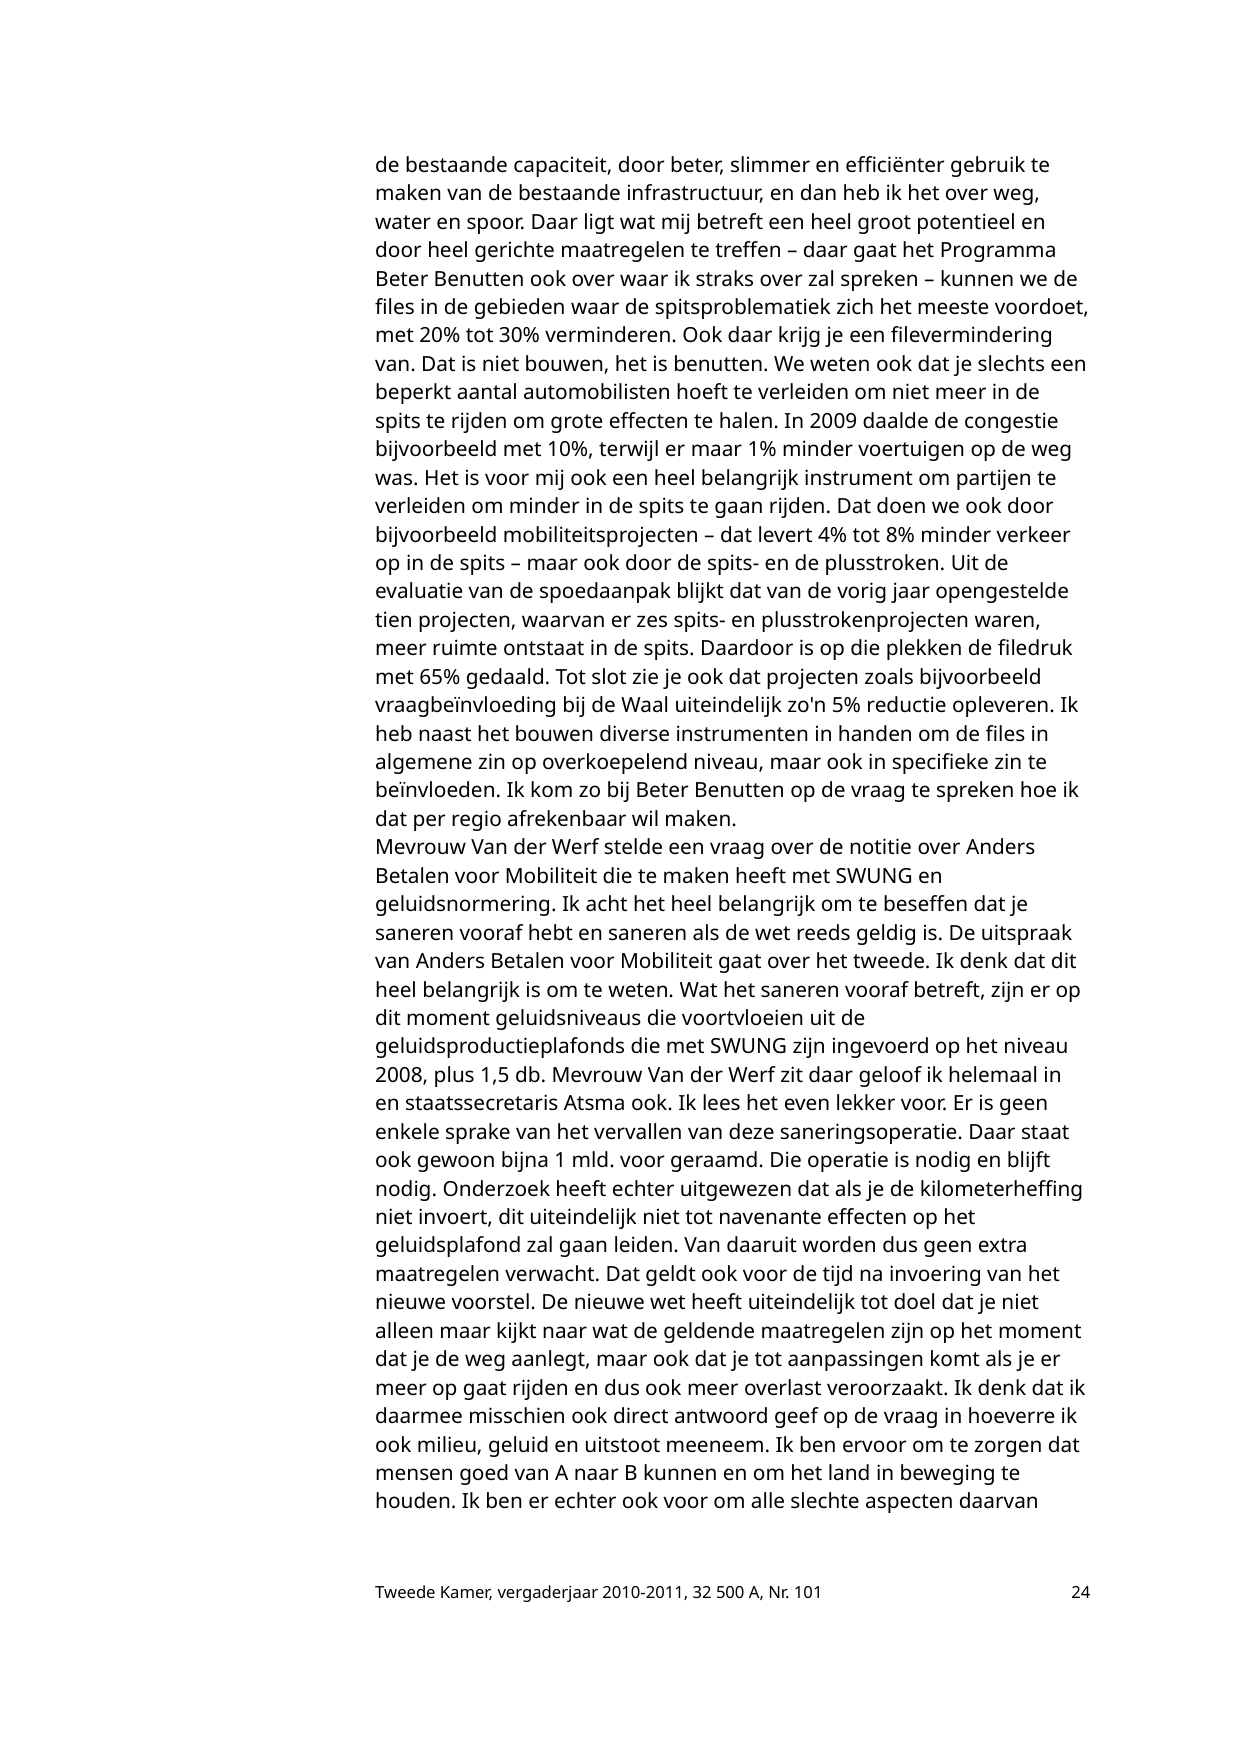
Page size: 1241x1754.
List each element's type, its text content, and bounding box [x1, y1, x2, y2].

text de bestaande capaciteit, door beter, slimmer en efficiënter gebruik te maken van de bestaande infrastructuur, en dan heb ik het over weg, water en spoor. Daar ligt wat mij betreft een heel groot potentieel en door heel gerichte maatregelen te treffen – daar gaat het Programma Beter Benutten ook over waar ik straks over zal spreken – kunnen we de files in de gebieden waar de spitsproblematiek zich het meeste voordoet, met 20% tot 30% verminderen. Ook daar krijg je een filevermindering van. Dat is niet bouwen, het is benutten. We weten ook dat je slechts een beperkt aantal automobilisten hoeft te verleiden om niet meer in de spits te rijden om grote effecten te halen. In 2009 daalde de congestie bijvoorbeeld met 10%, terwijl er maar 1% minder voertuigen op de weg was. Het is voor mij ook een heel belangrijk instrument om partijen te verleiden om minder in de spits te gaan rijden. Dat doen we ook door bijvoorbeeld mobiliteitsprojecten – dat levert 4% tot 8% minder verkeer op in de spits – maar ook door de spits- en de plusstroken. Uit de evaluatie van de spoedaanpak blijkt dat van de vorig jaar opengestelde tien projecten, waarvan er zes spits- en plusstrokenprojecten waren, meer ruimte ontstaat in de spits. Daardoor is op die plekken de filedruk met 65% gedaald. Tot slot zie je ook dat projecten zoals bijvoorbeeld vraagbeïnvloeding bij de Waal uiteindelijk zo'n 5% reductie opleveren. Ik heb naast het bouwen diverse instrumenten in handen om de files in algemene zin op overkoepelend niveau, maar ook in specifieke zin te beïnvloeden. Ik kom zo bij Beter Benutten op de vraag te spreken hoe ik dat per regio afrekenbaar wil maken. [375, 150, 1090, 832]
text Mevrouw Van der Werf stelde een vraag over de notitie over Anders Betalen voor Mobiliteit die te maken heeft met SWUNG en geluidsnormering. Ik acht het heel belangrijk om te beseffen dat je saneren vooraf hebt en saneren als de wet reeds geldig is. De uitspraak van Anders Betalen voor Mobiliteit gaat over het tweede. Ik denk dat dit heel belangrijk is om te weten. Wat het saneren vooraf betreft, zijn er op dit moment geluidsniveaus die voortvloeien uit de geluidsproductieplafonds die met SWUNG zijn ingevoerd op het niveau 2008, plus 1,5 db. Mevrouw Van der Werf zit daar geloof ik helemaal in en staatssecretaris Atsma ook. Ik lees het even lekker voor. Er is geen enkele sprake van het vervallen van deze saneringsoperatie. Daar staat ook gewoon bijna 1 mld. voor geraamd. Die operatie is nodig en blijft nodig. Onderzoek heeft echter uitgewezen dat als je de kilometerheffing niet invoert, dit uiteindelijk niet tot navenante effecten op het geluidsplafond zal gaan leiden. Van daaruit worden dus geen extra maatregelen verwacht. Dat geldt ook voor de tijd na invoering van het nieuwe voorstel. De nieuwe wet heeft uiteindelijk tot doel dat je niet alleen maar kijkt naar wat de geldende maatregelen zijn op het moment dat je de weg aanlegt, maar ook dat je tot aanpassingen komt als je er meer op gaat rijden en dus ook meer overlast veroorzaakt. Ik denk dat ik daarmee misschien ook direct antwoord geef op de vraag in hoeverre ik ook milieu, geluid en uitstoot meeneem. Ik ben ervoor om te zorgen dat mensen goed van A naar B kunnen en om het land in beweging te houden. Ik ben er echter ook voor om alle slechte aspecten daarvan [375, 832, 1090, 1515]
